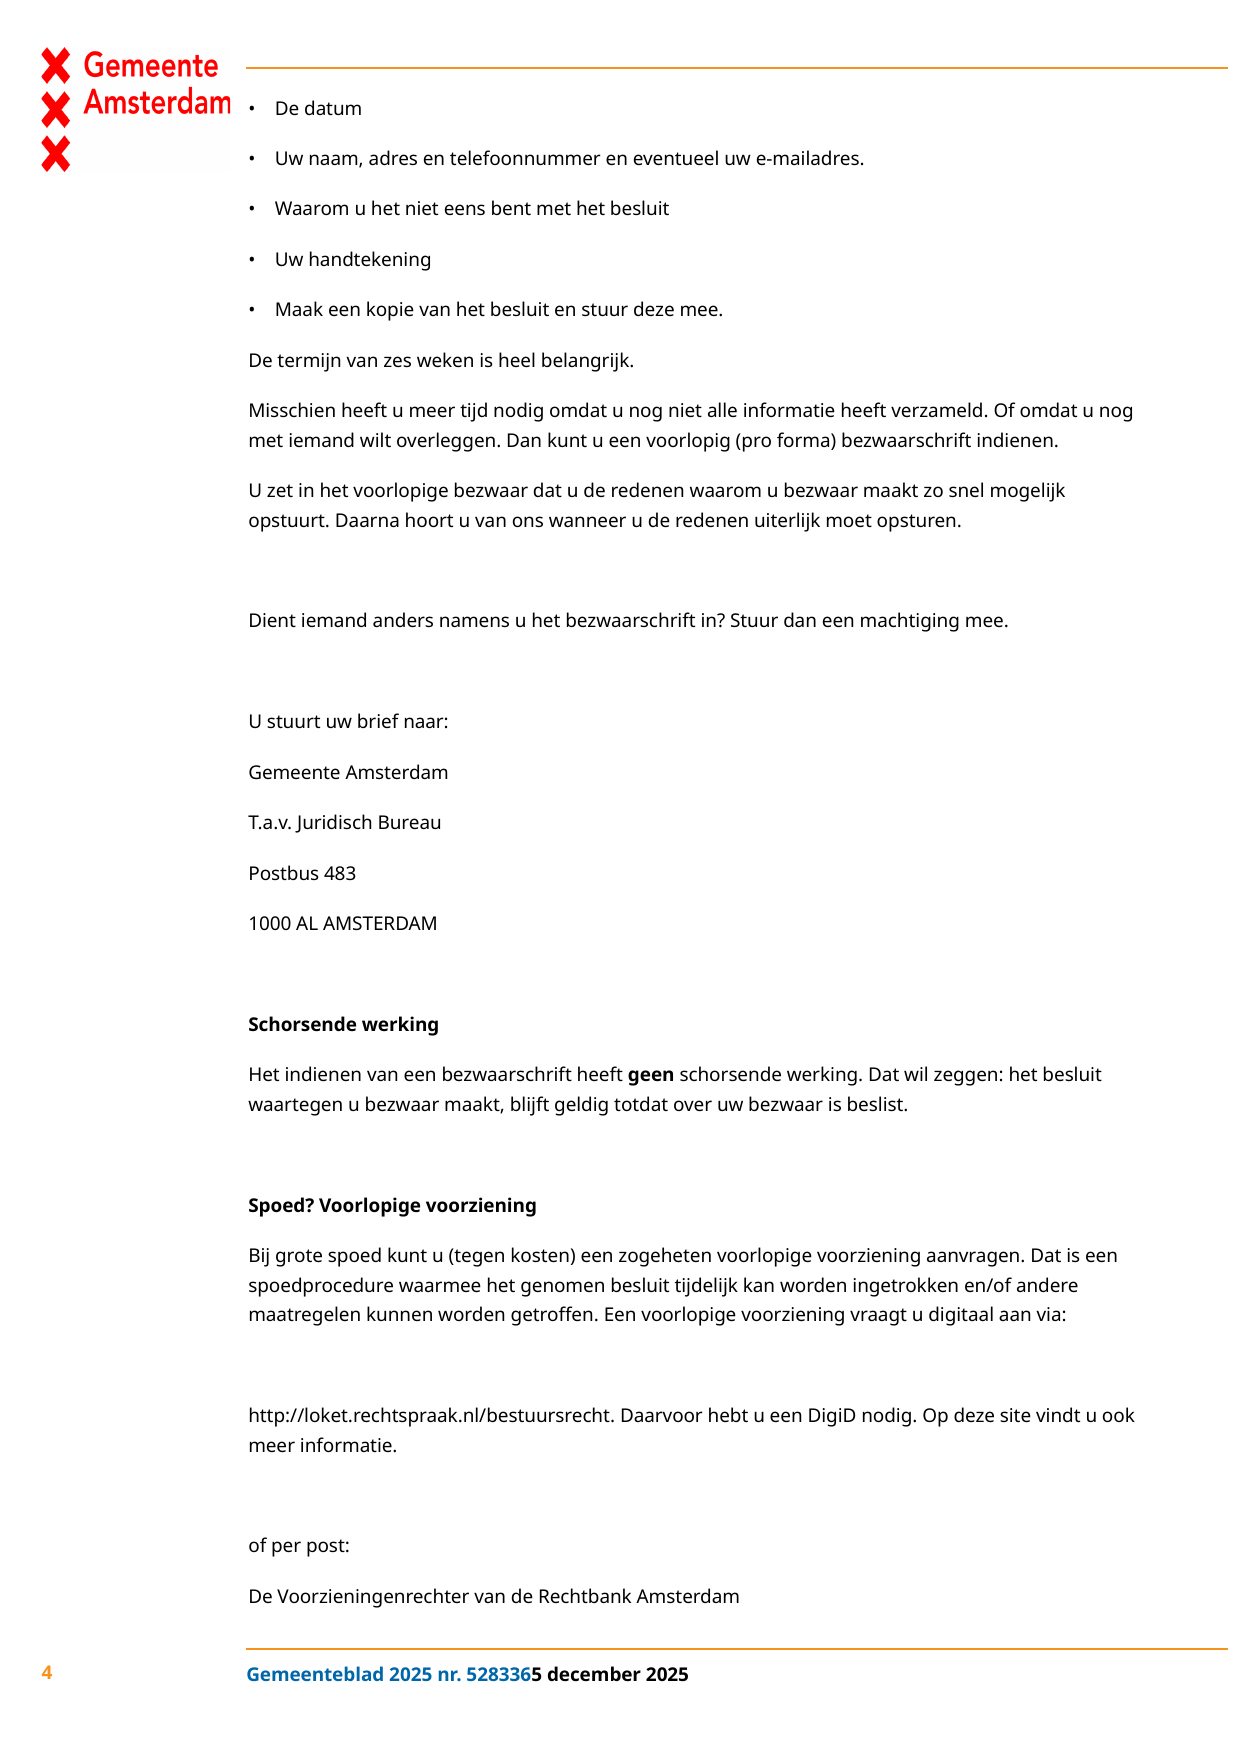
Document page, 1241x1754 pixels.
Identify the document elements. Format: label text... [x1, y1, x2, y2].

text Postbus 483 [248, 860, 1152, 886]
text Misschien heeft u meer tijd nodig omdat u nog niet alle informatie heeft verzameld. Of omdat u nog met iemand wilt overleggen. Dan kunt u een voorlopig (pro forma) bezwaarschrift indienen. [248, 397, 1152, 453]
text Spoed? Voorlopige voorziening [248, 1192, 1152, 1218]
text U stuurt uw brief naar: [248, 708, 1152, 734]
text T.a.v. Juridisch Bureau [248, 809, 1152, 835]
text • De datum [248, 95, 1152, 121]
text Gemeente Amsterdam [248, 759, 1152, 785]
text Bij grote spoed kunt u (tegen kosten) een zogeheten voorlopige voorziening aanvragen. Dat is een spoedprocedure waarmee het genomen besluit tijdelijk kan worden ingetrokken en/of andere maatregelen kunnen worden getroffen. Een voorlopige voorziening vraagt u digitaal aan via: [248, 1242, 1152, 1327]
text • Waarom u het niet eens bent met het besluit [248, 196, 1152, 221]
text of per post: [248, 1533, 1152, 1558]
text Dient iemand anders namens u het bezwaarschrift in? Stuur dan een machtiging mee. [248, 608, 1152, 633]
text • Uw handtekening [248, 246, 1152, 272]
text De termijn van zes weken is heel belangrijk. [248, 347, 1152, 373]
text U zet in het voorlopige bezwaar dat u de redenen waarom u bezwaar maakt zo snel mogelijk opstuurt. Daarna hoort u van ons wanneer u de redenen uiterlijk moet opsturen. [248, 477, 1152, 533]
text De Voorzieningenrechter van de Rechtbank Amsterdam [248, 1583, 1152, 1609]
picture [41, 47, 231, 172]
text http://loket.rechtspraak.nl/bestuursrecht. Daarvoor hebt u een DigiD nodig. Op deze site vindt u ook meer informatie. [248, 1402, 1152, 1458]
text 1000 AL AMSTERDAM [248, 910, 1152, 936]
text • Uw naam, adres en telefoonnummer en eventueel uw e-mailadres. [248, 145, 1152, 171]
text Schorsende werking [248, 1011, 1152, 1037]
text Het indienen van een bezwaarschrift heeft geen schorsende werking. Dat wil zeggen: het besluit waartegen u bezwaar maakt, blijft geldig totdat over uw bezwaar is beslist. [248, 1061, 1152, 1117]
text • Maak een kopie van het besluit en stuur deze mee. [248, 296, 1152, 322]
